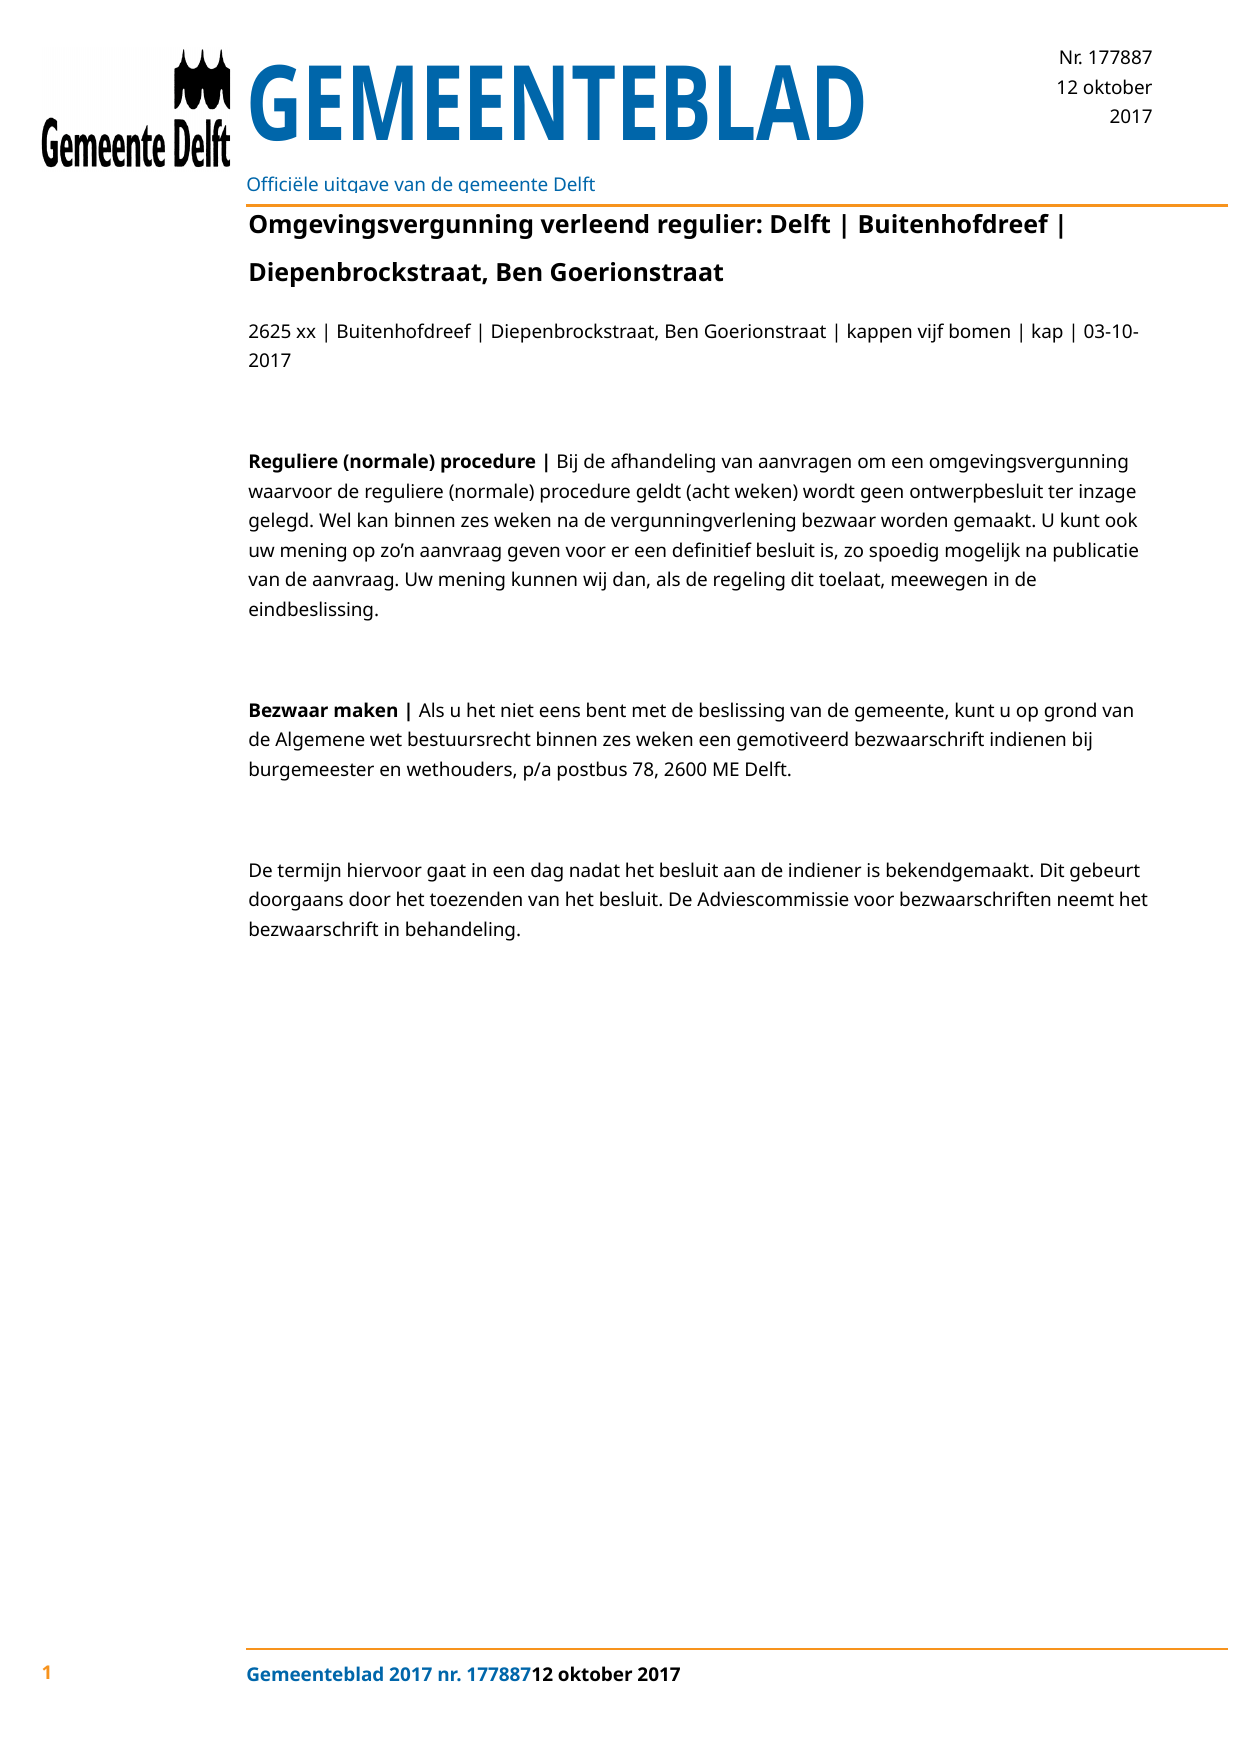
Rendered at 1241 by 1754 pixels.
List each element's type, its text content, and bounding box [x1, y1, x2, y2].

text Reguliere (normale) procedure | Bij de afhandeling van aanvragen om een omgevingsvergunning waarvoor de reguliere (normale) procedure geldt (acht weken) wordt geen ontwerpbesluit ter inzage gelegd. Wel kan binnen zes weken na de vergunningverlening bezwaar worden gemaakt. U kunt ook uw mening op zo’n aanvraag geven voor er een definitief besluit is, zo spoedig mogelijk na publicatie van de aanvraag. Uw mening kunnen wij dan, als de regeling dit toelaat, meewegen in de eindbeslissing. [248, 448, 1152, 622]
picture [41, 47, 231, 172]
text Omgevingsvergunning verleend regulier: Delft | Buitenhofdreef | Diepenbrockstraat, Ben Goerionstraat [248, 207, 1152, 288]
text De termijn hiervoor gaat in een dag nadat het besluit aan de indiener is bekendgemaakt. Dit gebeurt doorgaans door het toezenden van het besluit. De Adviescommissie voor bezwaarschriften neemt het bezwaarschrift in behandeling. [248, 857, 1152, 942]
text Bezwaar maken | Als u het niet eens bent met de beslissing van de gemeente, kunt u op grond van de Algemene wet bestuursrecht binnen zes weken een gemotiveerd bezwaarschrift indienen bij burgemeester en wethouders, p/a postbus 78, 2600 ME Delft. [248, 697, 1152, 782]
text 2625 xx | Buitenhofdreef | Diepenbrockstraat, Ben Goerionstraat | kappen vijf bomen | kap | 03-10-2017 [248, 318, 1152, 373]
